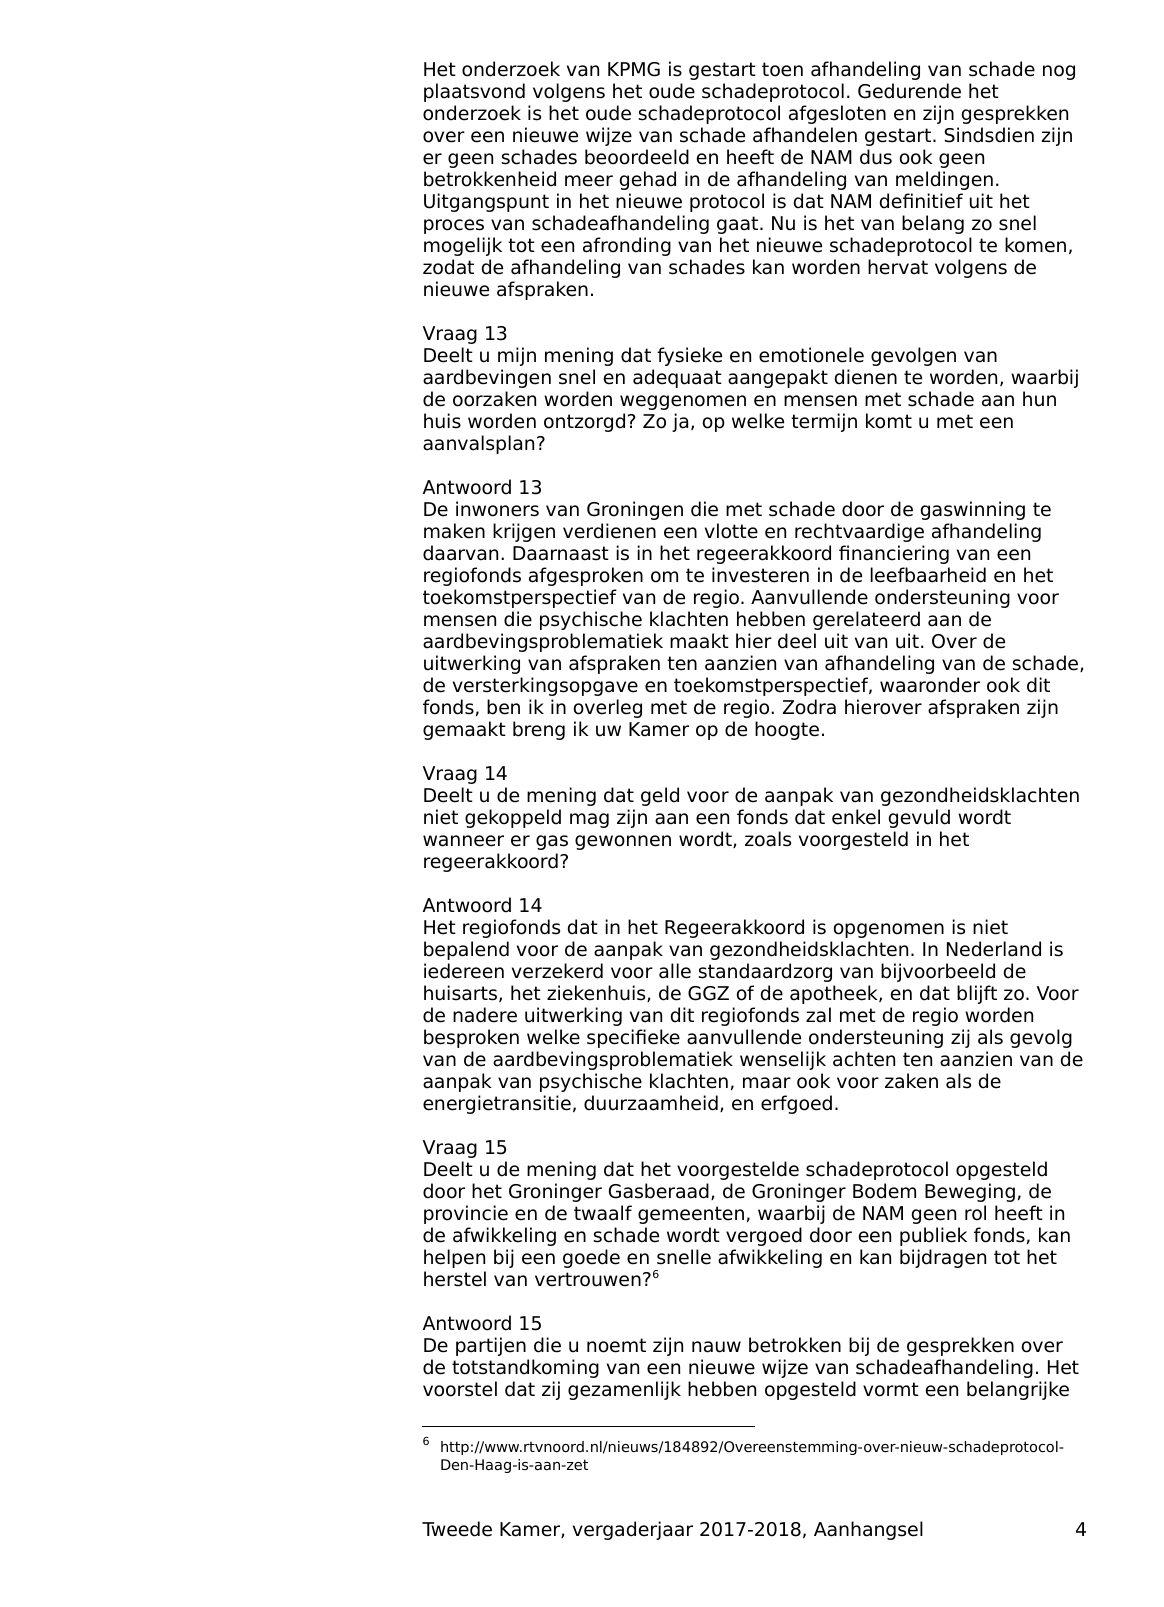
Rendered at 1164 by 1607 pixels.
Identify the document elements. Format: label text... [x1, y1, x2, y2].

text Het regiofonds dat in het Regeerakkoord is opgenomen is niet bepalend voor de aanpak van gezondheidsklachten. In Nederland is iedereen verzekerd voor alle standaardzorg van bijvoorbeeld de huisarts, het ziekenhuis, de GGZ of de apotheek, en dat blijft zo. Voor de nadere uitwerking van dit regiofonds zal met de regio worden besproken welke specifieke aanvullende ondersteuning zij als gevolg van de aardbevingsproblematiek wenselijk achten ten aanzien van de aanpak van psychische klachten, maar ook voor zaken als de energietransitie, duurzaamheid, en erfgoed. [422, 917, 1087, 1115]
text Deelt u mijn mening dat fysieke en emotionele gevolgen van aardbevingen snel en adequaat aangepakt dienen te worden, waarbij de oorzaken worden weggenomen en mensen met schade aan hun huis worden ontzorgd? Zo ja, op welke termijn komt u met een aanvalsplan? [422, 345, 1087, 455]
text Antwoord 15 [422, 1313, 1087, 1335]
text Deelt u de mening dat geld voor de aanpak van gezondheidsklachten niet gekoppeld mag zijn aan een fonds dat enkel gevuld wordt wanneer er gas gewonnen wordt, zoals voorgesteld in het regeerakkoord? [422, 785, 1087, 873]
text Deelt u de mening dat het voorgestelde schadeprotocol opgesteld door het Groninger Gasberaad, de Groninger Bodem Beweging, de provincie en de twaalf gemeenten, waarbij de NAM geen rol heeft in de afwikkeling en schade wordt vergoed door een publiek fonds, kan helpen bij een goede en snelle afwikkeling en kan bijdragen tot het herstel van vertrouwen? [422, 1159, 1087, 1291]
text Antwoord 13 [422, 477, 1087, 499]
text http://www.rtvnoord.nl/nieuws/184892/Overeenstemming-over-nieuw-schadeprotocol-Den-Haag-is-aan-zet [422, 1435, 1087, 1474]
text Vraag 14 [422, 763, 1087, 785]
text Het onderzoek van KPMG is gestart toen afhandeling van schade nog plaatsvond volgens het oude schadeprotocol. Gedurende het onderzoek is het oude schadeprotocol afgesloten en zijn gesprekken over een nieuwe wijze van schade afhandelen gestart. Sindsdien zijn er geen schades beoordeeld en heeft de NAM dus ook geen betrokkenheid meer gehad in de afhandeling van meldingen. Uitgangspunt in het nieuwe protocol is dat NAM definitief uit het proces van schadeafhandeling gaat. Nu is het van belang zo snel mogelijk tot een afronding van het nieuwe schadeprotocol te komen, zodat de afhandeling van schades kan worden hervat volgens de nieuwe afspraken. [422, 59, 1087, 301]
text De partijen die u noemt zijn nauw betrokken bij de gesprekken over de totstandkoming van een nieuwe wijze van schadeafhandeling. Het voorstel dat zij gezamenlijk hebben opgesteld vormt een belangrijke [422, 1335, 1087, 1401]
text De inwoners van Groningen die met schade door de gaswinning te maken krijgen verdienen een vlotte en rechtvaardige afhandeling daarvan. Daarnaast is in het regeerakkoord financiering van een regiofonds afgesproken om te investeren in de leefbaarheid en het toekomstperspectief van de regio. Aanvullende ondersteuning voor mensen die psychische klachten hebben gerelateerd aan de aardbevingsproblematiek maakt hier deel uit van uit. Over de uitwerking van afspraken ten aanzien van afhandeling van de schade, de versterkingsopgave en toekomstperspectief, waaronder ook dit fonds, ben ik in overleg met de regio. Zodra hierover afspraken zijn gemaakt breng ik uw Kamer op de hoogte. [422, 499, 1087, 741]
text Vraag 13 [422, 323, 1087, 345]
text Vraag 15 [422, 1137, 1087, 1159]
text Antwoord 14 [422, 895, 1087, 917]
